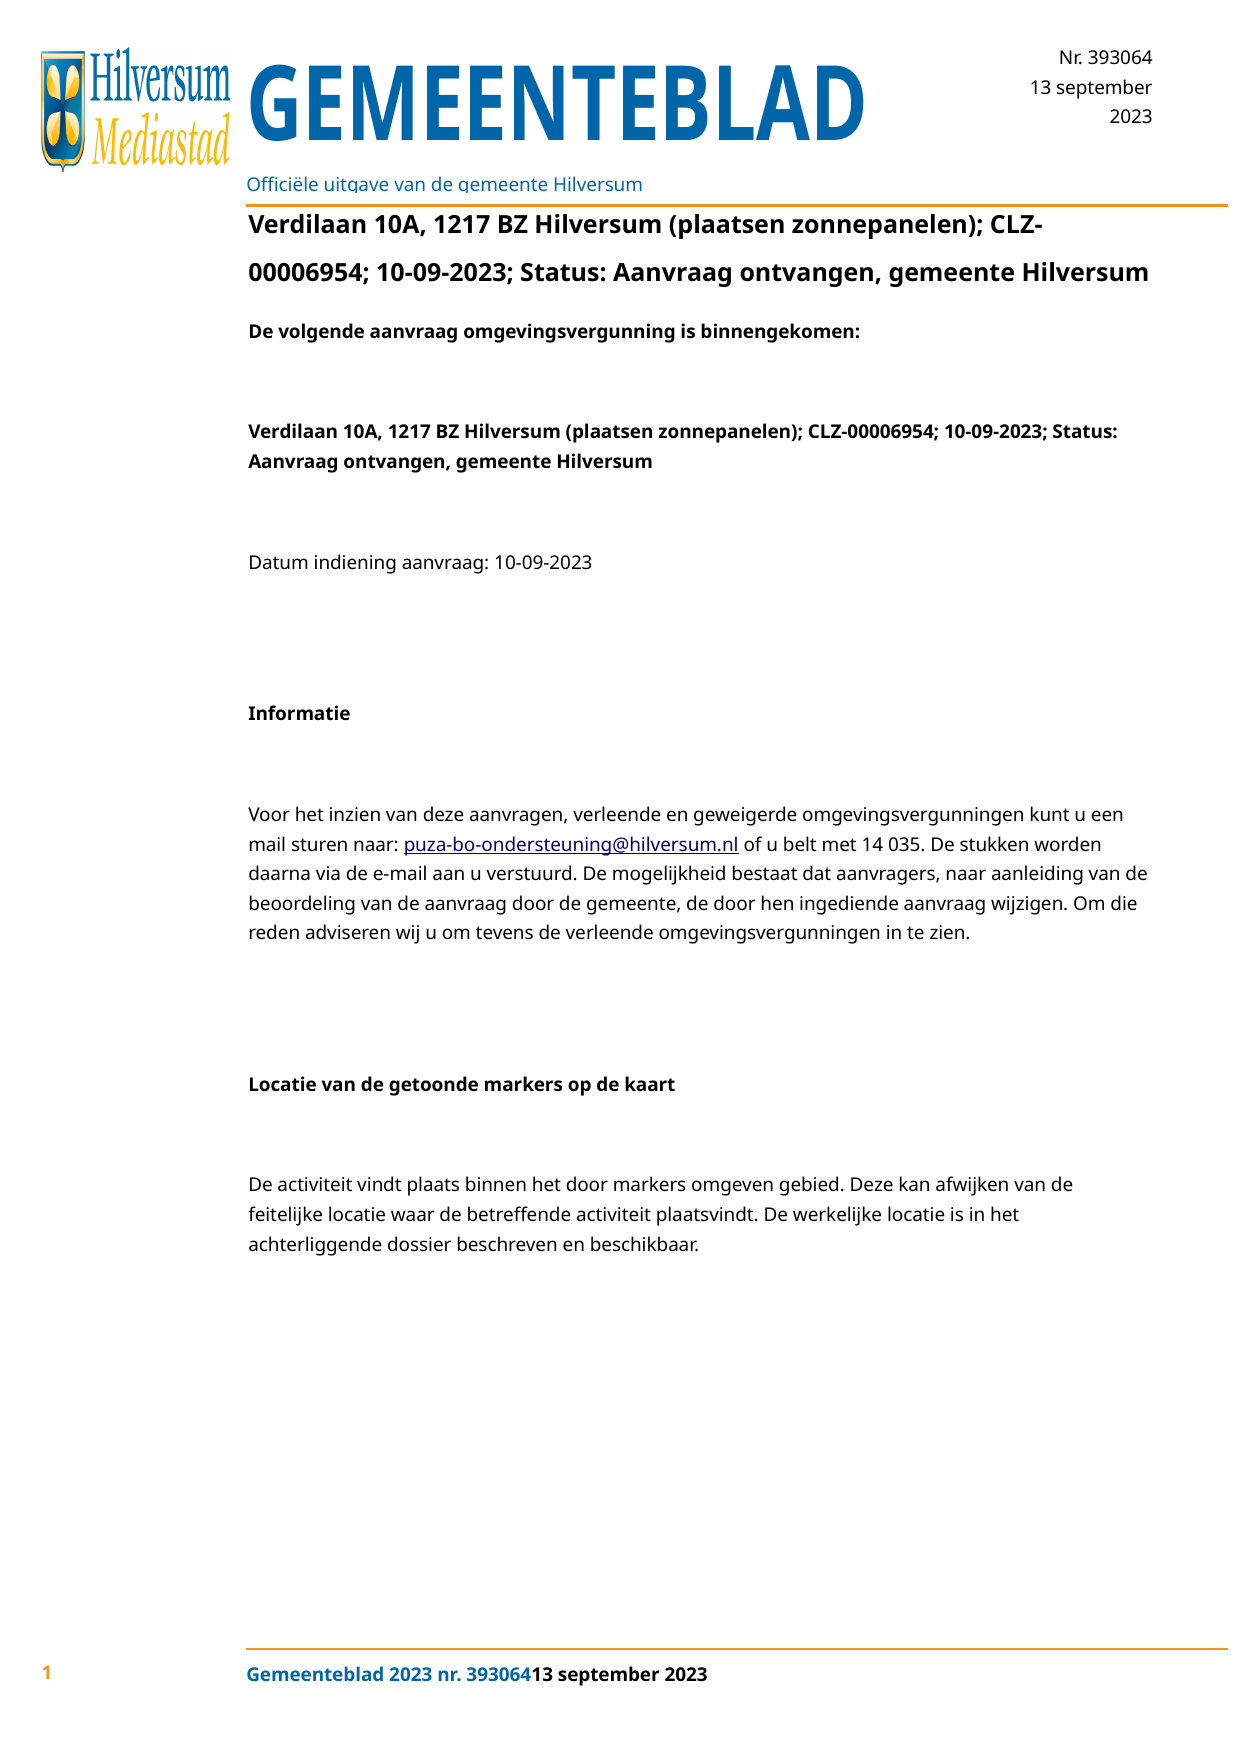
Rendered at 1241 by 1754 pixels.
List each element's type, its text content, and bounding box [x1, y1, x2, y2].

text Voor het inzien van deze aanvragen, verleende en geweigerde omgevingsvergunningen kunt u een mail sturen naar: puza-bo-ondersteuning@hilversum.nl of u belt met 14 035. De stukken worden daarna via de e-mail aan u verstuurd. De mogelijkheid bestaat dat aanvragers, naar aanleiding van de beoordeling van de aanvraag door de gemeente, de door hen ingediende aanvraag wijzigen. Om die reden adviseren wij u om tevens de verleende omgevingsvergunningen in te zien. [248, 801, 1152, 945]
text Verdilaan 10A, 1217 BZ Hilversum (plaatsen zonnepanelen); CLZ-00006954; 10-09-2023; Status: Aanvraag ontvangen, gemeente Hilversum [248, 419, 1152, 474]
text De activiteit vindt plaats binnen het door markers omgeven gebied. Deze kan afwijken van de feitelijke locatie waar de betreffende activiteit plaatsvindt. De werkelijke locatie is in het achterliggende dossier beschreven en beschikbaar. [248, 1172, 1152, 1257]
text Informatie [248, 700, 1152, 726]
text Verdilaan 10A, 1217 BZ Hilversum (plaatsen zonnepanelen); CLZ-00006954; 10-09-2023; Status: Aanvraag ontvangen, gemeente Hilversum [248, 207, 1152, 288]
text De volgende aanvraag omgevingsvergunning is binnengekomen: [248, 318, 1152, 344]
text Locatie van de getoonde markers op de kaart [248, 1071, 1152, 1097]
picture [41, 47, 231, 172]
text Datum indiening aanvraag: 10-09-2023 [248, 549, 1152, 575]
